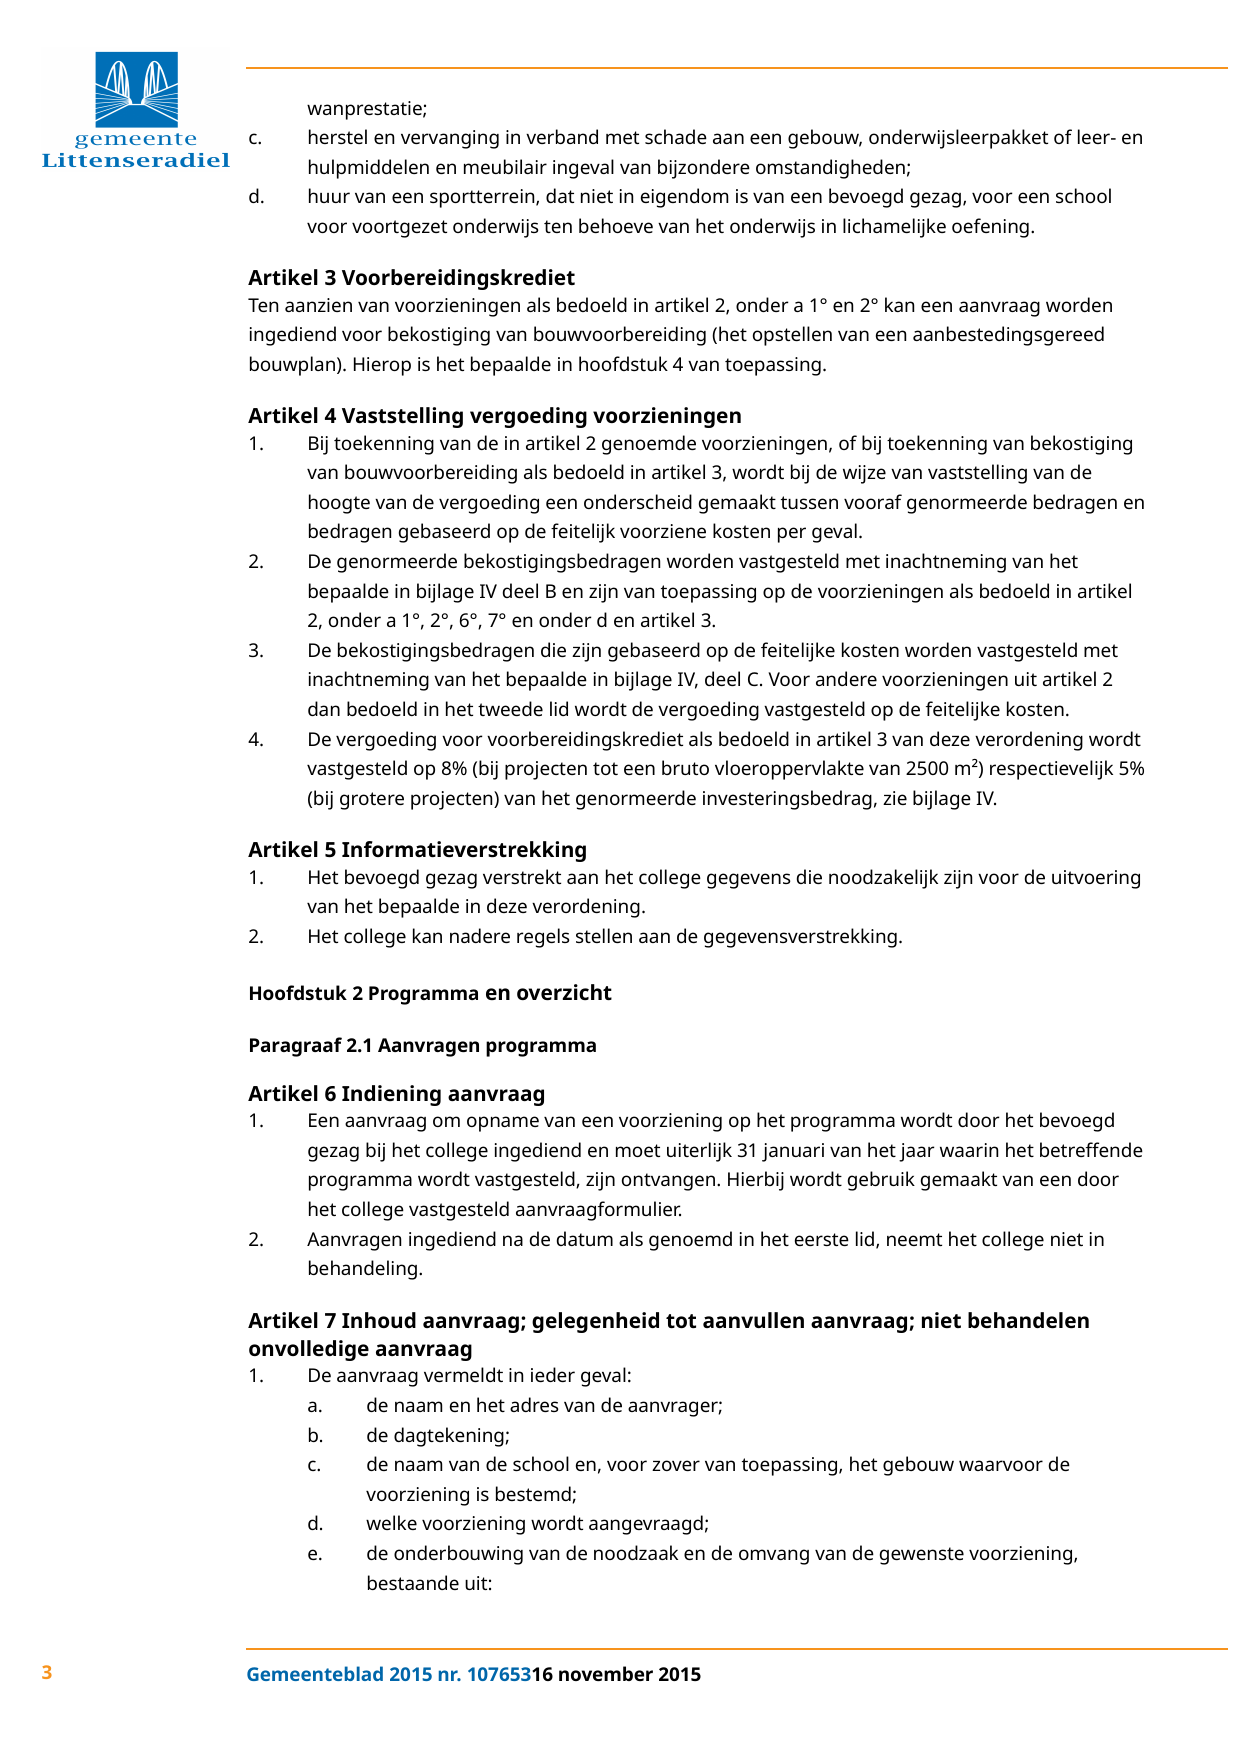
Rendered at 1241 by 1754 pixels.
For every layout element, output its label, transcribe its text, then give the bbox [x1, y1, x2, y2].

list huur van een sportterrein, dat niet in eigendom is van een bevoegd gezag, voor een school voor voortgezet onderwijs ten behoeve van het onderwijs in lichamelijke oefening. [248, 183, 1152, 239]
text Artikel 4 Vaststelling vergoeding voorzieningen [248, 402, 1152, 430]
list Het bevoegd gezag verstrekt aan het college gegevens die noodzakelijk zijn voor de uitvoering van het bepaalde in deze verordening. [248, 864, 1152, 919]
list Bij toekenning van de in artikel 2 genoemde voorzieningen, of bij toekenning van bekostiging van bouwvoorbereiding als bedoeld in artikel 3, wordt bij de wijze van vaststelling van de hoogte van de vergoeding een onderscheid gemaakt tussen vooraf genormeerde bedragen en bedragen gebaseerd op de feitelijk voorziene kosten per geval. [248, 430, 1152, 544]
list welke voorziening wordt aangevraagd; [307, 1511, 1152, 1536]
list Een aanvraag om opname van een voorziening op het programma wordt door het bevoegd gezag bij het college ingediend en moet uiterlijk 31 januari van het jaar waarin het betreffende programma wordt vastgesteld, zijn ontvangen. Hierbij wordt gebruik gemaakt van een door het college vastgesteld aanvraagformulier. [248, 1107, 1152, 1222]
list wanprestatie; [248, 95, 1152, 121]
text Paragraaf 2.1 Aanvragen programma [248, 1032, 1152, 1058]
picture [41, 47, 231, 172]
list Het college kan nadere regels stellen aan de gegevensverstrekking. [248, 923, 1152, 949]
list De genormeerde bekostigingsbedragen worden vastgesteld met inachtneming van het bepaalde in bijlage IV deel B en zijn van toepassing op de voorzieningen als bedoeld in artikel 2, onder a 1°, 2°, 6°, 7° en onder d en artikel 3. [248, 548, 1152, 633]
list herstel en vervanging in verband met schade aan een gebouw, onderwijsleerpakket of leer- en hulpmiddelen en meubilair ingeval van bijzondere omstandigheden; [248, 124, 1152, 180]
list de naam en het adres van de aanvrager; [307, 1392, 1152, 1418]
list De bekostigingsbedragen die zijn gebaseerd op de feitelijke kosten worden vastgesteld met inachtneming van het bepaalde in bijlage IV, deel C. Voor andere voorzieningen uit artikel 2 dan bedoeld in het tweede lid wordt de vergoeding vastgesteld op de feitelijke kosten. [248, 637, 1152, 722]
list De aanvraag vermeldt in ieder geval: [248, 1363, 1152, 1388]
text Artikel 6 Indiening aanvraag [248, 1079, 1152, 1107]
text Ten aanzien van voorzieningen als bedoeld in artikel 2, onder a 1° en 2° kan een aanvraag worden ingediend voor bekostiging van bouwvoorbereiding (het opstellen van een aanbestedingsgereed bouwplan). Hierop is het bepaalde in hoofdstuk 4 van toepassing. [248, 292, 1152, 377]
text Hoofdstuk 2 Programma en overzicht [248, 978, 1152, 1007]
list de dagtekening; [307, 1422, 1152, 1448]
list Aanvragen ingediend na de datum als genoemd in het eerste lid, neemt het college niet in behandeling. [248, 1226, 1152, 1281]
list de naam van de school en, voor zover van toepassing, het gebouw waarvoor de voorziening is bestemd; [307, 1451, 1152, 1507]
text Artikel 3 Voorbereidingskrediet [248, 263, 1152, 292]
text Artikel 7 Inhoud aanvraag; gelegenheid tot aanvullen aanvraag; niet behandelen onvolledige aanvraag [248, 1306, 1152, 1363]
list de onderbouwing van de noodzaak en de omvang van de gewenste voorziening, bestaande uit: [307, 1540, 1152, 1596]
list De vergoeding voor voorbereidingskrediet als bedoeld in artikel 3 van deze verordening wordt vastgesteld op 8% (bij projecten tot een bruto vloeroppervlakte van 2500 m²) respectievelijk 5% (bij grotere projecten) van het genormeerde investeringsbedrag, zie bijlage IV. [248, 726, 1152, 811]
text Artikel 5 Informatieverstrekking [248, 835, 1152, 864]
